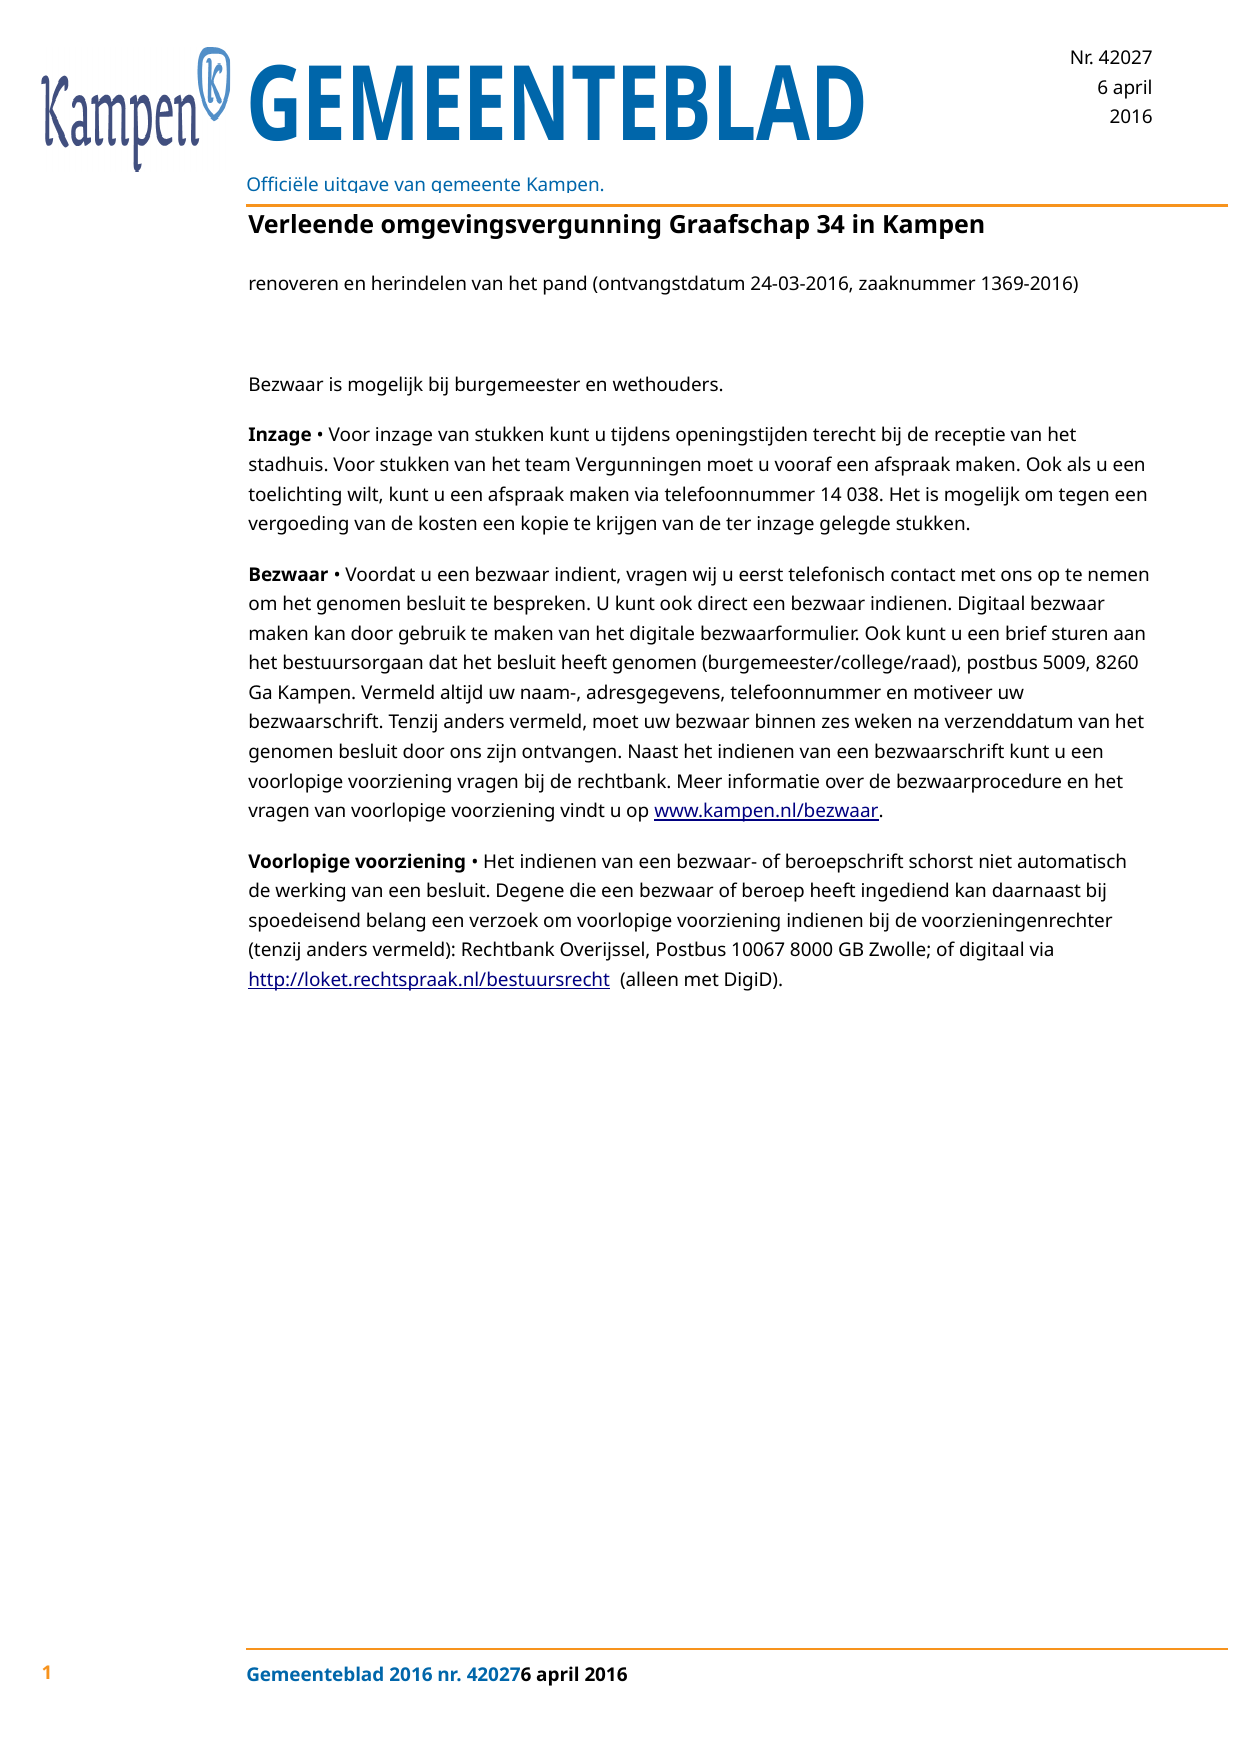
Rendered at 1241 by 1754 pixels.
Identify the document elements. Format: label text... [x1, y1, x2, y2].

picture [41, 47, 231, 172]
text Bezwaar is mogelijk bij burgemeester en wethouders. [248, 371, 1152, 397]
text Verleende omgevingsvergunning Graafschap 34 in Kampen [248, 207, 1152, 241]
text renoveren en herindelen van het pand (ontvangstdatum 24-03-2016, zaaknummer 1369-2016) [248, 270, 1152, 296]
text Bezwaar • Voordat u een bezwaar indient, vragen wij u eerst telefonisch contact met ons op te nemen om het genomen besluit te bespreken. U kunt ook direct een bezwaar indienen. Digitaal bezwaar maken kan door gebruik te maken van het digitale bezwaarformulier. Ook kunt u een brief sturen aan het bestuursorgaan dat het besluit heeft genomen (burgemeester/college/raad), postbus 5009, 8260 Ga Kampen. Vermeld altijd uw naam-, adresgegevens, telefoonnummer en motiveer uw bezwaarschrift. Tenzij anders vermeld, moet uw bezwaar binnen zes weken na verzenddatum van het genomen besluit door ons zijn ontvangen. Naast het indienen van een bezwaarschrift kunt u een voorlopige voorziening vragen bij de rechtbank. Meer informatie over de bezwaarprocedure en het vragen van voorlopige voorziening vindt u op www.kampen.nl/bezwaar. [248, 561, 1152, 823]
text Inzage • Voor inzage van stukken kunt u tijdens openingstijden terecht bij de receptie van het stadhuis. Voor stukken van het team Vergunningen moet u vooraf een afspraak maken. Ook als u een toelichting wilt, kunt u een afspraak maken via telefoonnummer 14 038. Het is mogelijk om tegen een vergoeding van de kosten een kopie te krijgen van de ter inzage gelegde stukken. [248, 422, 1152, 536]
text Voorlopige voorziening • Het indienen van een bezwaar- of beroepschrift schorst niet automatisch de werking van een besluit. Degene die een bezwaar of beroep heeft ingediend kan daarnaast bij spoedeisend belang een verzoek om voorlopige voorziening indienen bij de voorzieningenrechter (tenzij anders vermeld): Rechtbank Overijssel, Postbus 10067 8000 GB Zwolle; of digitaal via http://loket.rechtspraak.nl/bestuursrecht (alleen met DigiD). [248, 848, 1152, 992]
